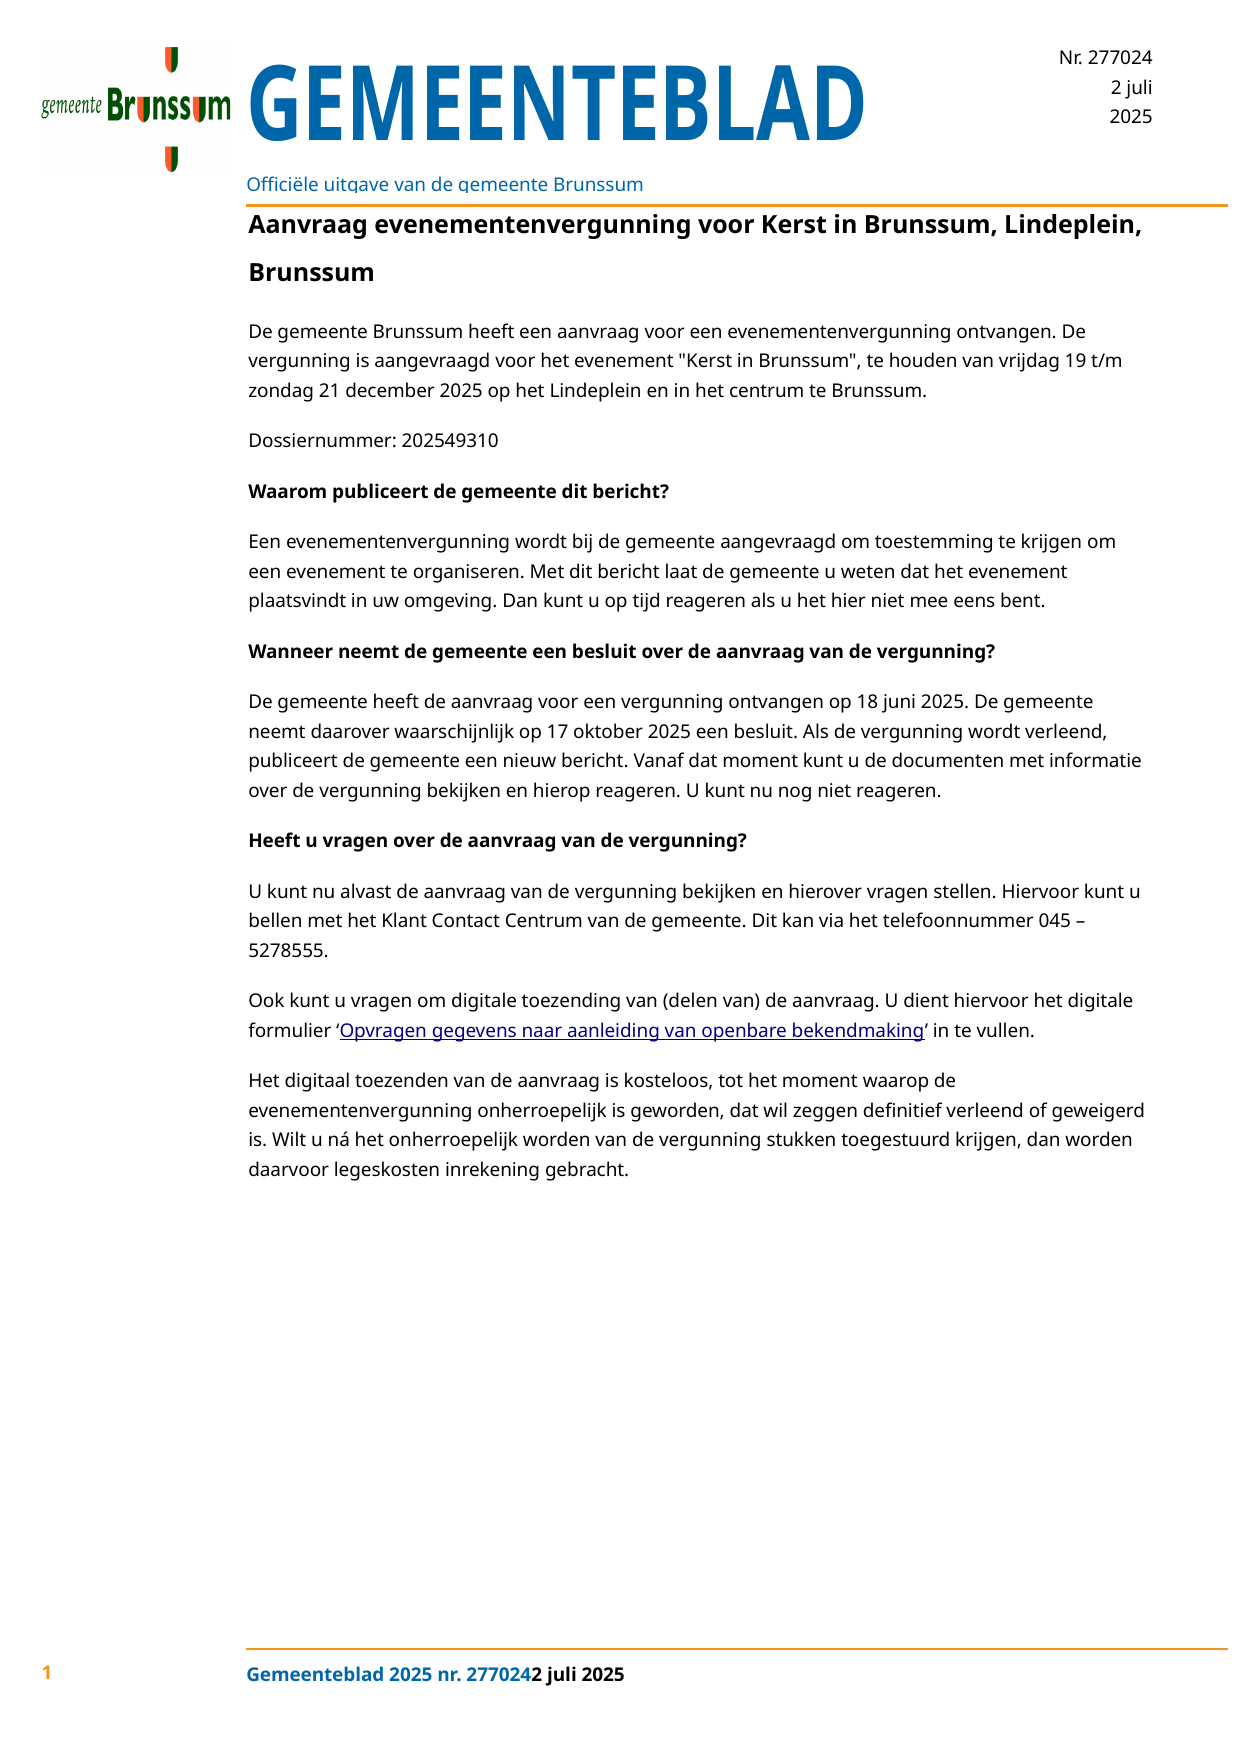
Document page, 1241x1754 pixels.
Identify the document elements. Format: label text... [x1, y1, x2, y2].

picture [41, 47, 231, 172]
text De gemeente Brunssum heeft een aanvraag voor een evenementenvergunning ontvangen. De vergunning is aangevraagd voor het evenement "Kerst in Brunssum", te houden van vrijdag 19 t/m zondag 21 december 2025 op het Lindeplein en in het centrum te Brunssum. [248, 318, 1152, 403]
text Dossiernummer: 202549310 [248, 427, 1152, 453]
text Ook kunt u vragen om digitale toezending van (delen van) de aanvraag. U dient hiervoor het digitale formulier ‘Opvragen gegevens naar aanleiding van openbare bekendmaking’ in te vullen. [248, 987, 1152, 1043]
text Aanvraag evenementenvergunning voor Kerst in Brunssum, Lindeplein, Brunssum [248, 207, 1152, 288]
text Een evenementenvergunning wordt bij de gemeente aangevraagd om toestemming te krijgen om een evenement te organiseren. Met dit bericht laat de gemeente u weten dat het evenement plaatsvindt in uw omgeving. Dan kunt u op tijd reageren als u het hier niet mee eens bent. [248, 528, 1152, 613]
text De gemeente heeft de aanvraag voor een vergunning ontvangen op 18 juni 2025. De gemeente neemt daarover waarschijnlijk op 17 oktober 2025 een besluit. Als de vergunning wordt verleend, publiceert de gemeente een nieuw bericht. Vanaf dat moment kunt u de documenten met informatie over de vergunning bekijken en hierop reageren. U kunt nu nog niet reageren. [248, 688, 1152, 803]
text Heeft u vragen over de aanvraag van de vergunning? [248, 827, 1152, 853]
text Het digitaal toezenden van de aanvraag is kosteloos, tot het moment waarop de evenementenvergunning onherroepelijk is geworden, dat wil zeggen definitief verleend of geweigerd is. Wilt u ná het onherroepelijk worden van de vergunning stukken toegestuurd krijgen, dan worden daarvoor legeskosten inrekening gebracht. [248, 1067, 1152, 1182]
text Wanneer neemt de gemeente een besluit over de aanvraag van de vergunning? [248, 638, 1152, 664]
text U kunt nu alvast de aanvraag van de vergunning bekijken en hierover vragen stellen. Hiervoor kunt u bellen met het Klant Contact Centrum van de gemeente. Dit kan via het telefoonnummer 045 – 5278555. [248, 878, 1152, 963]
text Waarom publiceert de gemeente dit bericht? [248, 478, 1152, 504]
